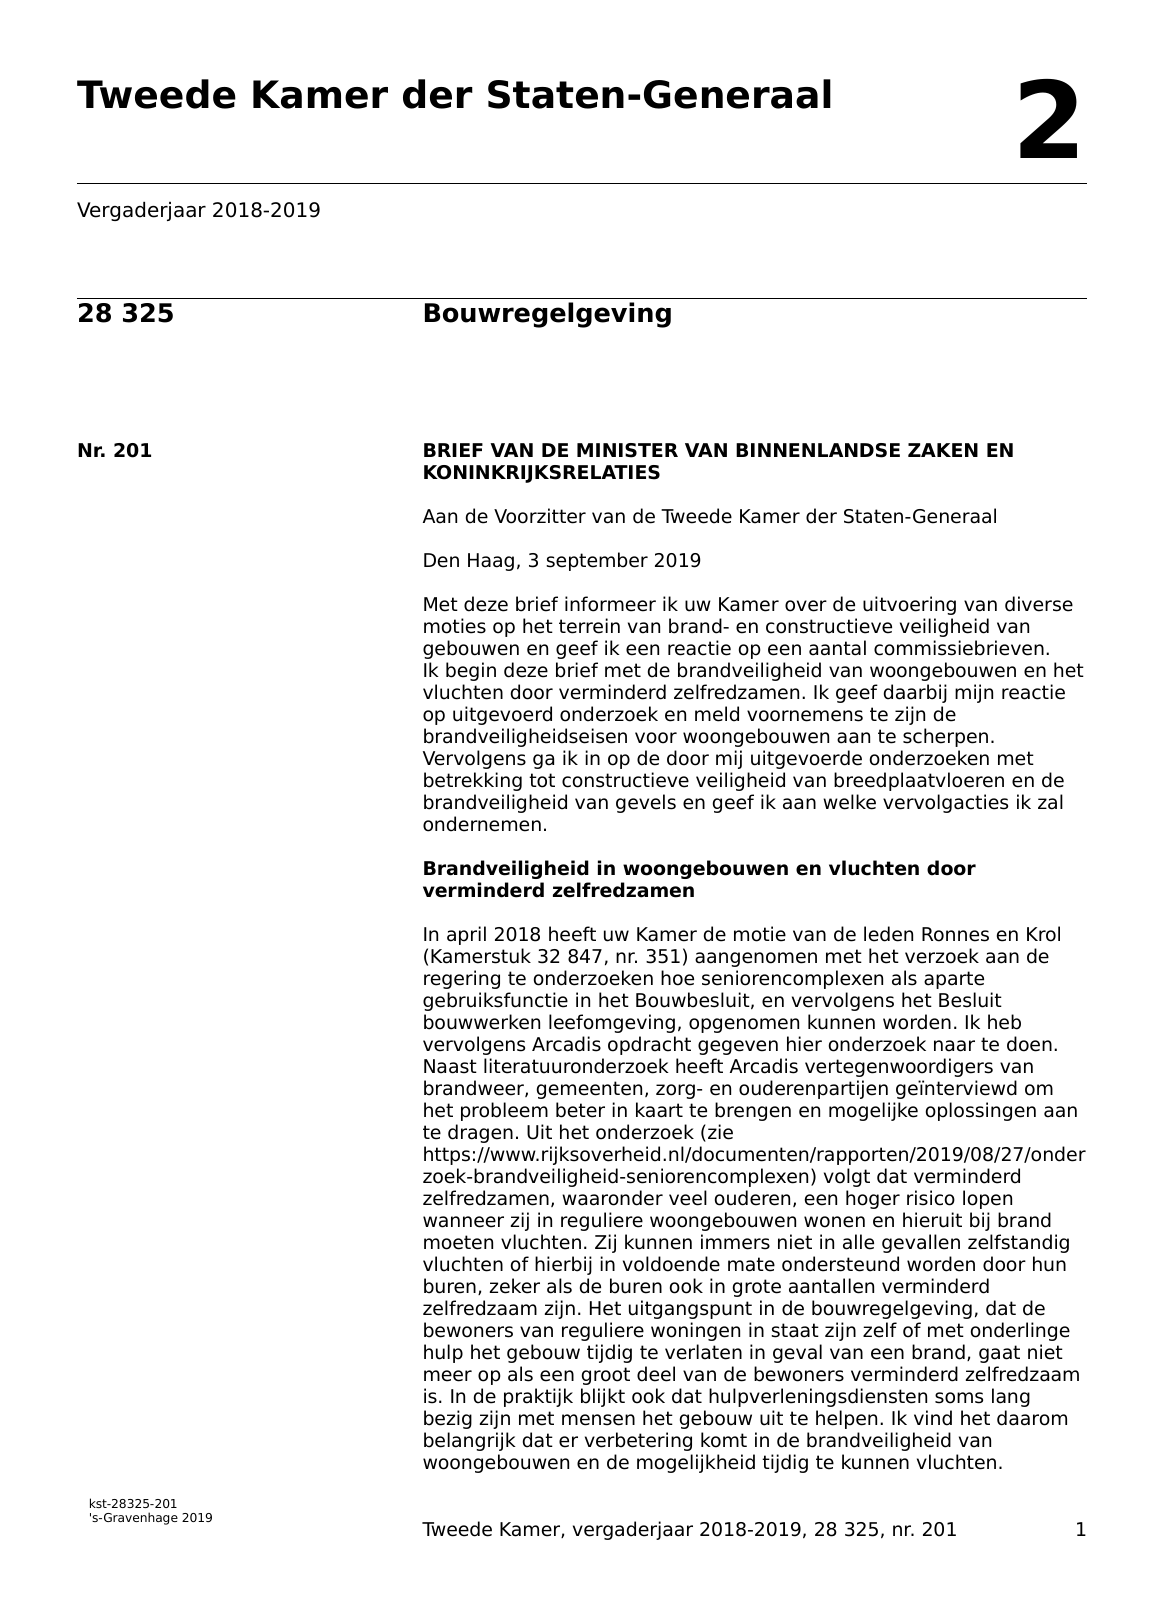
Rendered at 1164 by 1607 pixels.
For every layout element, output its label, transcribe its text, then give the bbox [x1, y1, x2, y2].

text kst-28325-201 [88, 1497, 323, 1511]
text In april 2018 heeft uw Kamer de motie van de leden Ronnes en Krol (Kamerstuk 32 847, nr. 351) aangenomen met het verzoek aan de regering te onderzoeken hoe seniorencomplexen als aparte gebruiksfunctie in het Bouwbesluit, en vervolgens het Besluit bouwwerken leefomgeving, opgenomen kunnen worden. Ik heb vervolgens Arcadis opdracht gegeven hier onderzoek naar te doen. Naast literatuuronderzoek heeft Arcadis vertegenwoordigers van brandweer, gemeenten, zorg- en ouderenpartijen geïnterviewd om het probleem beter in kaart te brengen en mogelijke oplossingen aan te dragen. Uit het onderzoek (zie https://www.rijksoverheid.nl/documenten/rapporten/2019/08/27/onderzoek-brandveiligheid-seniorencomplexen) volgt dat verminderd zelfredzamen, waaronder veel ouderen, een hoger risico lopen wanneer zij in reguliere woongebouwen wonen en hieruit bij brand moeten vluchten. Zij kunnen immers niet in alle gevallen zelfstandig vluchten of hierbij in voldoende mate ondersteund worden door hun buren, zeker als de buren ook in grote aantallen verminderd zelfredzaam zijn. Het uitgangspunt in de bouwregelgeving, dat de bewoners van reguliere woningen in staat zijn zelf of met onderlinge hulp het gebouw tijdig te verlaten in geval van een brand, gaat niet meer op als een groot deel van de bewoners verminderd zelfredzaam is. In de praktijk blijkt ook dat hulpverleningsdiensten soms lang bezig zijn met mensen het gebouw uit te helpen. Ik vind het daarom belangrijk dat er verbetering komt in de brandveiligheid van woongebouwen en de mogelijkheid tijdig te kunnen vluchten. [422, 924, 1087, 1474]
text Ik begin deze brief met de brandveiligheid van woongebouwen en het vluchten door verminderd zelfredzamen. Ik geef daarbij mijn reactie op uitgevoerd onderzoek en meld voornemens te zijn de brandveiligheidseisen voor woongebouwen aan te scherpen. Vervolgens ga ik in op de door mij uitgevoerde onderzoeken met betrekking tot constructieve veiligheid van breedplaatvloeren en de brandveiligheid van gevels en geef ik aan welke vervolgacties ik zal ondernemen. [422, 660, 1087, 836]
text Aan de Voorzitter van de Tweede Kamer der Staten-Generaal [422, 506, 1087, 528]
table_header Tweede Kamer der Staten-Generaal [77, 59, 886, 183]
table_header 2 [886, 59, 1087, 183]
subtitle Brandveiligheid in woongebouwen en vluchten door verminderd zelfredzamen [422, 858, 1087, 902]
subtitle Nr. 201 BRIEF VAN DE MINISTER VAN BINNENLANDSE ZAKEN EN KONINKRIJKSRELATIES [77, 440, 1087, 484]
text 's-Gravenhage 2019 [88, 1511, 323, 1525]
table_cell Vergaderjaar 2018-2019 [77, 184, 1087, 298]
subtitle 28 325 Bouwregelgeving [77, 299, 1087, 329]
text Den Haag, 3 september 2019 [422, 550, 1087, 572]
text Met deze brief informeer ik uw Kamer over de uitvoering van diverse moties op het terrein van brand- en constructieve veiligheid van gebouwen en geef ik een reactie op een aantal commissiebrieven. [422, 594, 1087, 660]
